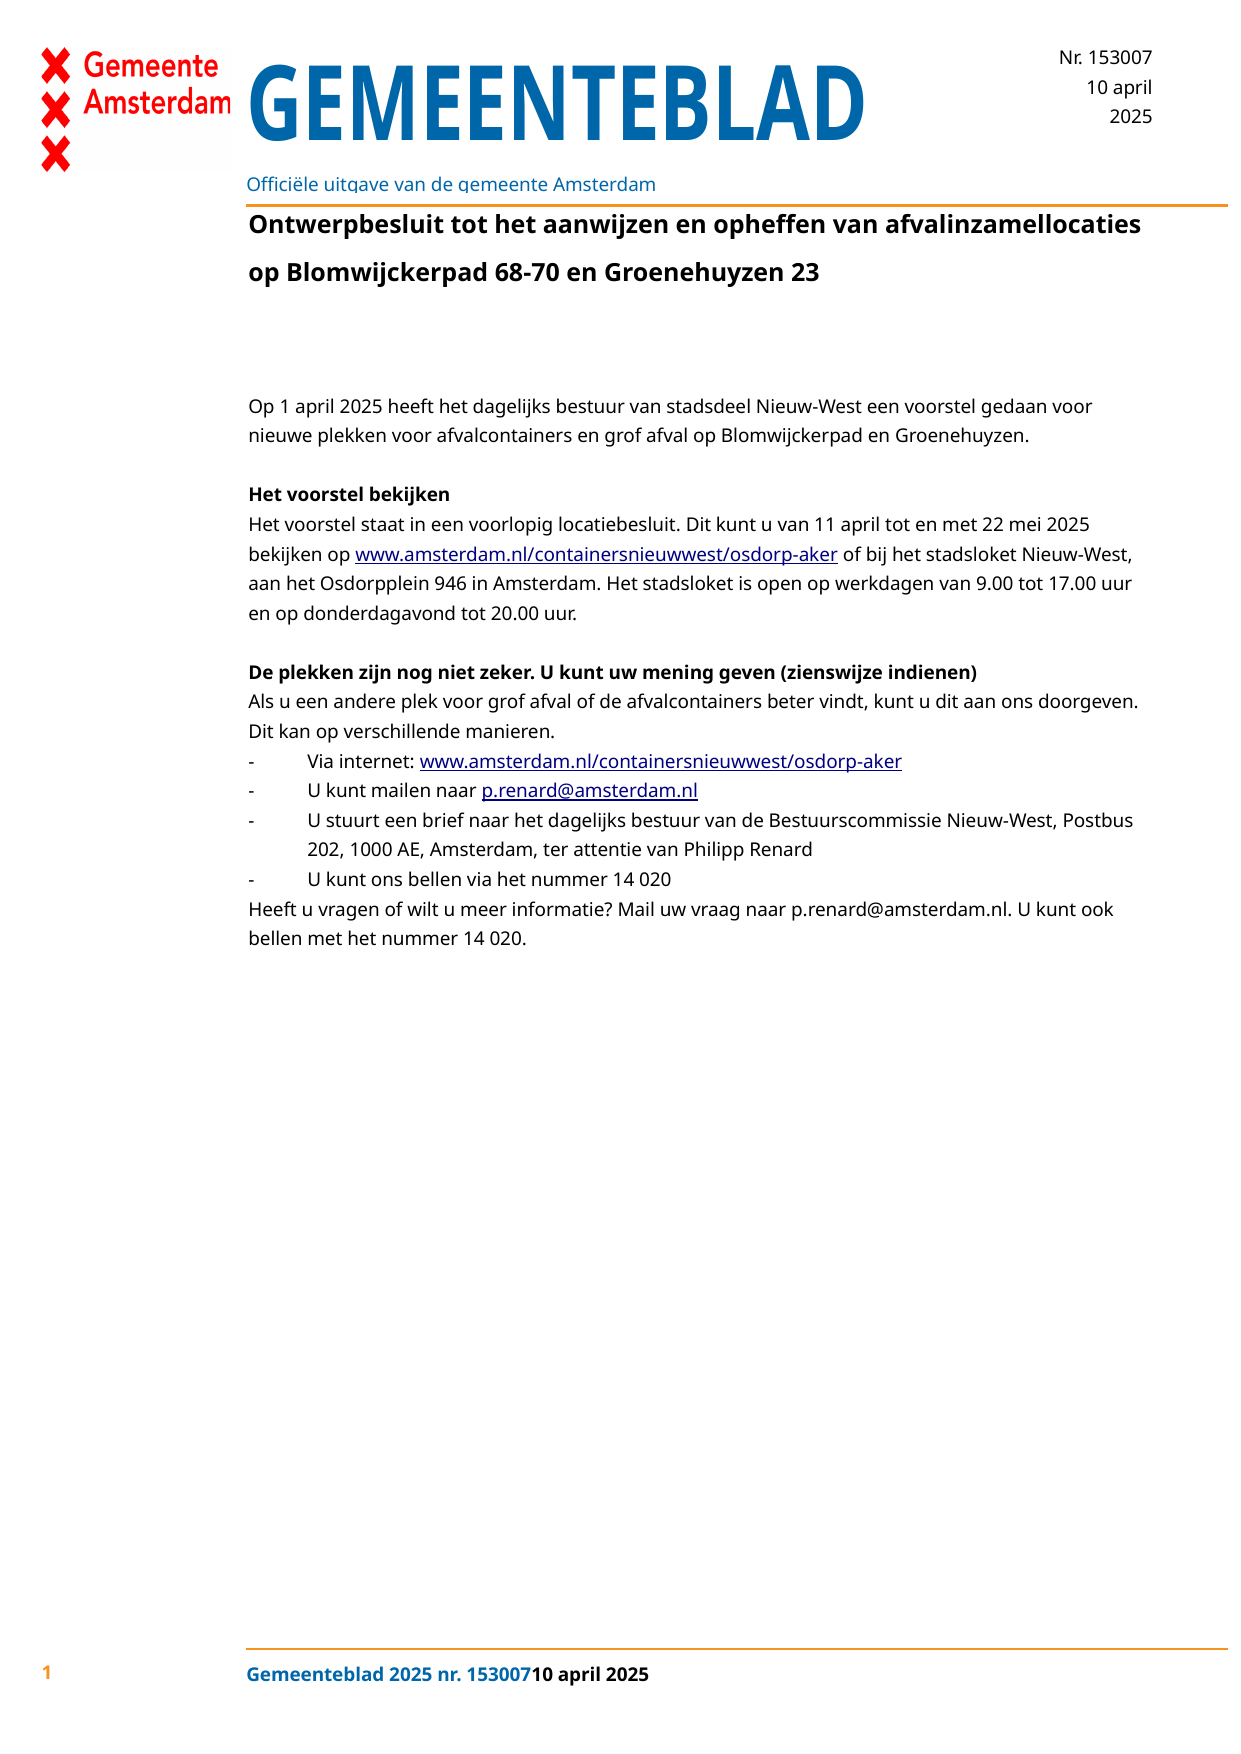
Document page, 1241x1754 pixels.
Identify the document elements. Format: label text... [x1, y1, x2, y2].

text Ontwerpbesluit tot het aanwijzen en opheffen van afvalinzamellocaties op Blomwijckerpad 68-70 en Groenehuyzen 23 [248, 207, 1152, 288]
list U kunt ons bellen via het nummer 14 020 [248, 866, 1152, 892]
text Het voorstel staat in een voorlopig locatiebesluit. Dit kunt u van 11 april tot en met 22 mei 2025 bekijken op www.amsterdam.nl/containersnieuwwest/osdorp-aker of bij het stadsloket Nieuw-West, aan het Osdorpplein 946 in Amsterdam. Het stadsloket is open op werkdagen van 9.00 tot 17.00 uur en op donderdagavond tot 20.00 uur. [248, 511, 1152, 626]
list U kunt mailen naar p.renard@amsterdam.nl [248, 777, 1152, 803]
text Heeft u vragen of wilt u meer informatie? Mail uw vraag naar p.renard@amsterdam.nl. U kunt ook bellen met het nummer 14 020. [248, 896, 1152, 951]
list U stuurt een brief naar het dagelijks bestuur van de Bestuurscommissie Nieuw-West, Postbus 202, 1000 AE, Amsterdam, ter attentie van Philipp Renard [248, 807, 1152, 862]
text De plekken zijn nog niet zeker. U kunt uw mening geven (zienswijze indienen) [248, 659, 1152, 685]
picture [41, 47, 231, 172]
list Via internet: www.amsterdam.nl/containersnieuwwest/osdorp-aker [248, 748, 1152, 774]
text Op 1 april 2025 heeft het dagelijks bestuur van stadsdeel Nieuw-West een voorstel gedaan voor nieuwe plekken voor afvalcontainers en grof afval op Blomwijckerpad en Groenehuyzen. [248, 393, 1152, 448]
text Het voorstel bekijken [248, 482, 1152, 507]
text Als u een andere plek voor grof afval of de afvalcontainers beter vindt, kunt u dit aan ons doorgeven. Dit kan op verschillende manieren. [248, 689, 1152, 744]
